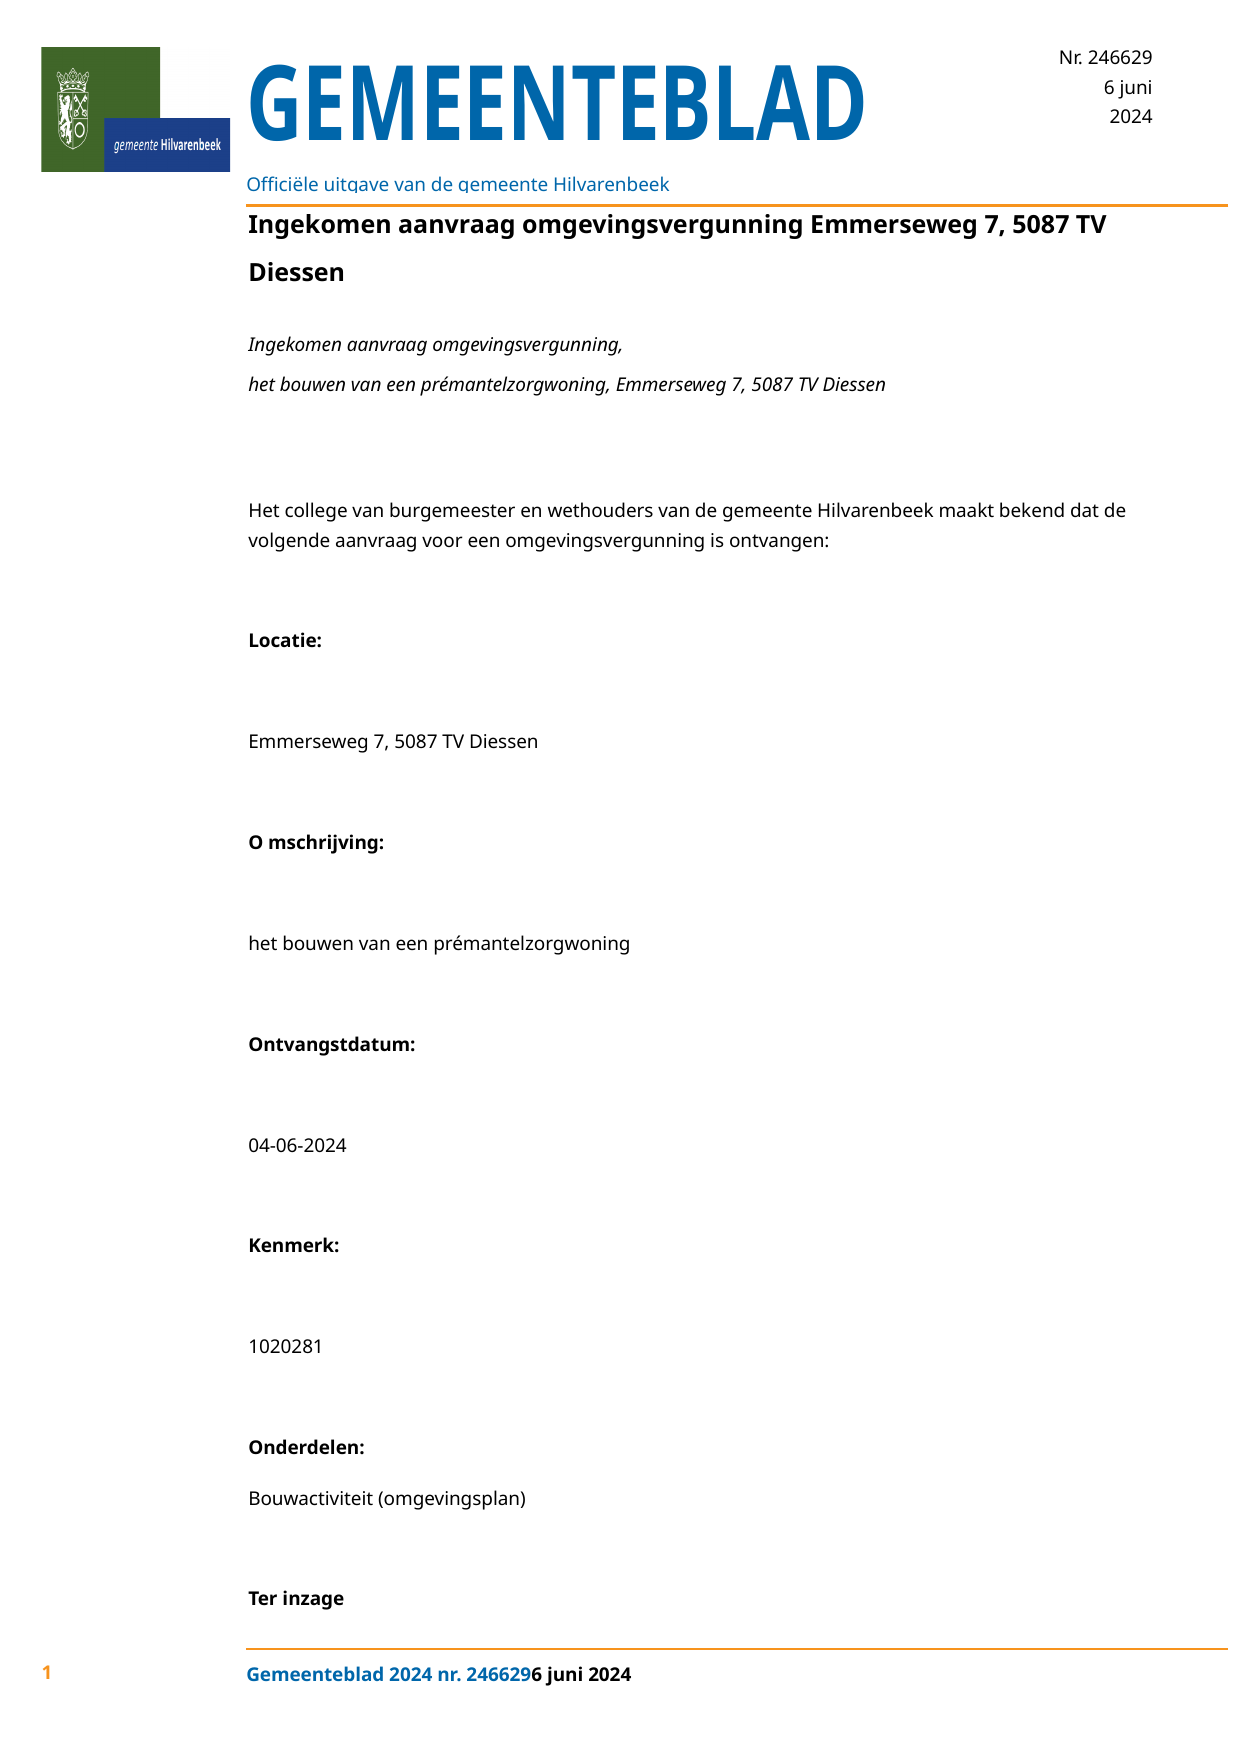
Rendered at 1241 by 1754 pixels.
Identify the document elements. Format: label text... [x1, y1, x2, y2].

text Locatie: [248, 628, 1152, 653]
text Ingekomen aanvraag omgevingsvergunning Emmerseweg 7, 5087 TV Diessen [248, 207, 1152, 288]
text Onderdelen: [248, 1434, 1152, 1460]
text Ter inzage [248, 1586, 1152, 1611]
text het bouwen van een prémantelzorgwoning [248, 930, 1152, 956]
text Emmerseweg 7, 5087 TV Diessen [248, 728, 1152, 754]
text Ingekomen aanvraag omgevingsvergunning, [248, 331, 1152, 357]
text Het college van burgemeester en wethouders van de gemeente Hilvarenbeek maakt bekend dat de volgende aanvraag voor een omgevingsvergunning is ontvangen: [248, 497, 1152, 553]
text 1020281 [248, 1333, 1152, 1359]
text Ontvangstdatum: [248, 1031, 1152, 1057]
text 04-06-2024 [248, 1132, 1152, 1158]
text Bouwactiviteit (omgevingsplan) [248, 1485, 1152, 1511]
text het bouwen van een prémantelzorgwoning, Emmerseweg 7, 5087 TV Diessen [248, 371, 1152, 396]
text Kenmerk: [248, 1233, 1152, 1258]
text O mschrijving: [248, 829, 1152, 855]
picture [41, 47, 231, 172]
